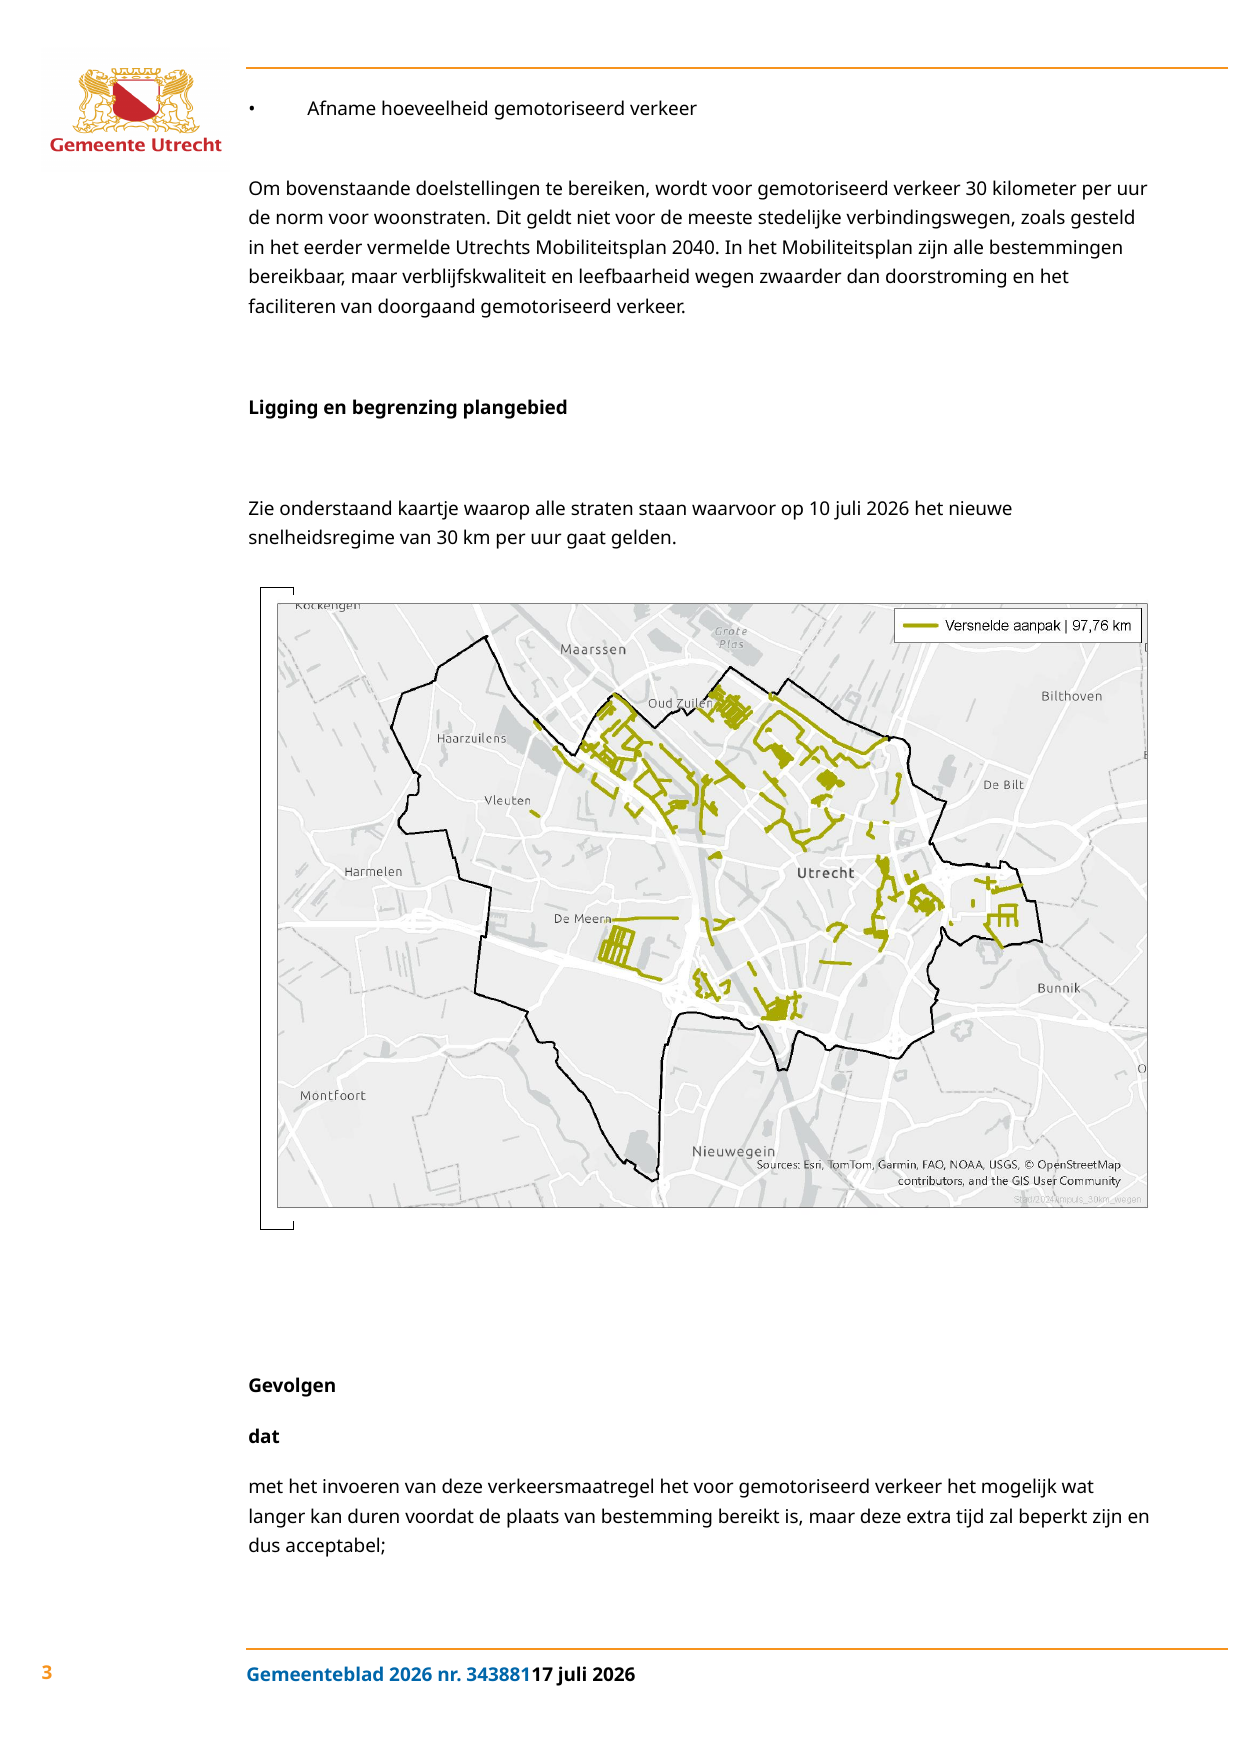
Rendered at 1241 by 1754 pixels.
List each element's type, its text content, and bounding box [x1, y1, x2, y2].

text Ligging en begrenzing plangebied [248, 394, 1152, 420]
text Om bovenstaande doelstellingen te bereiken, wordt voor gemotoriseerd verkeer 30 kilometer per uur de norm voor woonstraten. Dit geldt niet voor de meeste stedelijke verbindingswegen, zoals gesteld in het eerder vermelde Utrechts Mobiliteitsplan 2040. In het Mobiliteitsplan zijn alle bestemmingen bereikbaar, maar verblijfskwaliteit en leefbaarheid wegen zwaarder dan doorstroming en het faciliteren van doorgaand gemotoriseerd verkeer. [248, 175, 1152, 319]
text Zie onderstaand kaartje waarop alle straten staan waarvoor op 10 juli 2026 het nieuwe snelheidsregime van 30 km per uur gaat gelden. [248, 495, 1152, 550]
text dat [248, 1423, 1152, 1448]
picture [41, 47, 231, 172]
picture [268, 595, 1156, 1221]
list Afname hoeveelheid gemotoriseerd verkeer [248, 95, 1152, 121]
text Gevolgen [248, 1372, 1152, 1398]
text met het invoeren van deze verkeersmaatregel het voor gemotoriseerd verkeer het mogelijk wat langer kan duren voordat de plaats van bestemming bereikt is, maar deze extra tijd zal beperkt zijn en dus acceptabel; [248, 1473, 1152, 1558]
